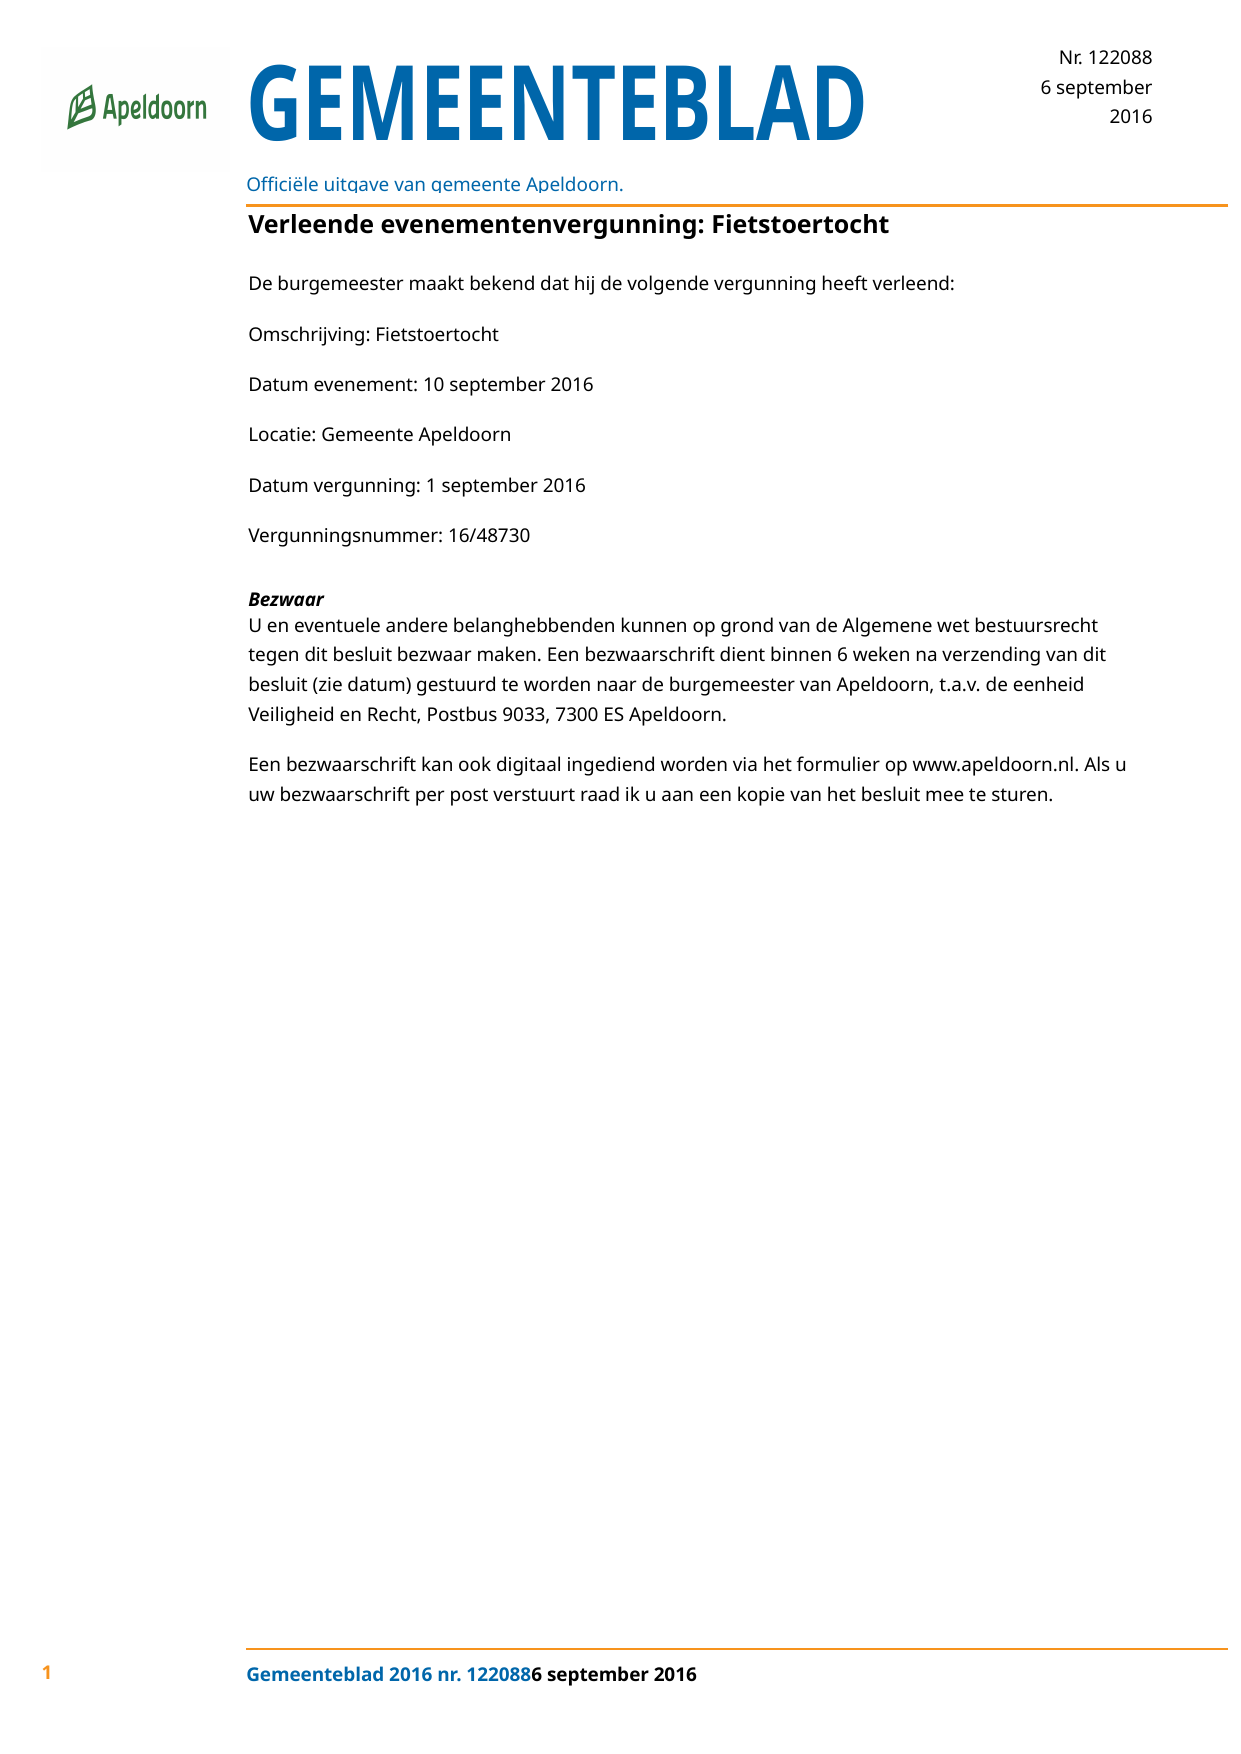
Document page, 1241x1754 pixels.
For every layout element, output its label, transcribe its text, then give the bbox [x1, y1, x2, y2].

picture [41, 47, 231, 172]
text Bezwaar [248, 586, 1152, 612]
text Een bezwaarschrift kan ook digitaal ingediend worden via het formulier op www.apeldoorn.nl. Als u uw bezwaarschrift per post verstuurt raad ik u aan een kopie van het besluit mee te sturen. [248, 751, 1152, 807]
text De burgemeester maakt bekend dat hij de volgende vergunning heeft verleend: [248, 270, 1152, 296]
text Datum vergunning: 1 september 2016 [248, 472, 1152, 498]
text Verleende evenementenvergunning: Fietstoertocht [248, 207, 1152, 241]
text Omschrijving: Fietstoertocht [248, 321, 1152, 346]
text Vergunningsnummer: 16/48730 [248, 522, 1152, 548]
text Locatie: Gemeente Apeldoorn [248, 422, 1152, 447]
text U en eventuele andere belanghebbenden kunnen op grond van de Algemene wet bestuursrecht tegen dit besluit bezwaar maken. Een bezwaarschrift dient binnen 6 weken na verzending van dit besluit (zie datum) gestuurd te worden naar de burgemeester van Apeldoorn, t.a.v. de eenheid Veiligheid en Recht, Postbus 9033, 7300 ES Apeldoorn. [248, 612, 1152, 727]
text Datum evenement: 10 september 2016 [248, 371, 1152, 397]
